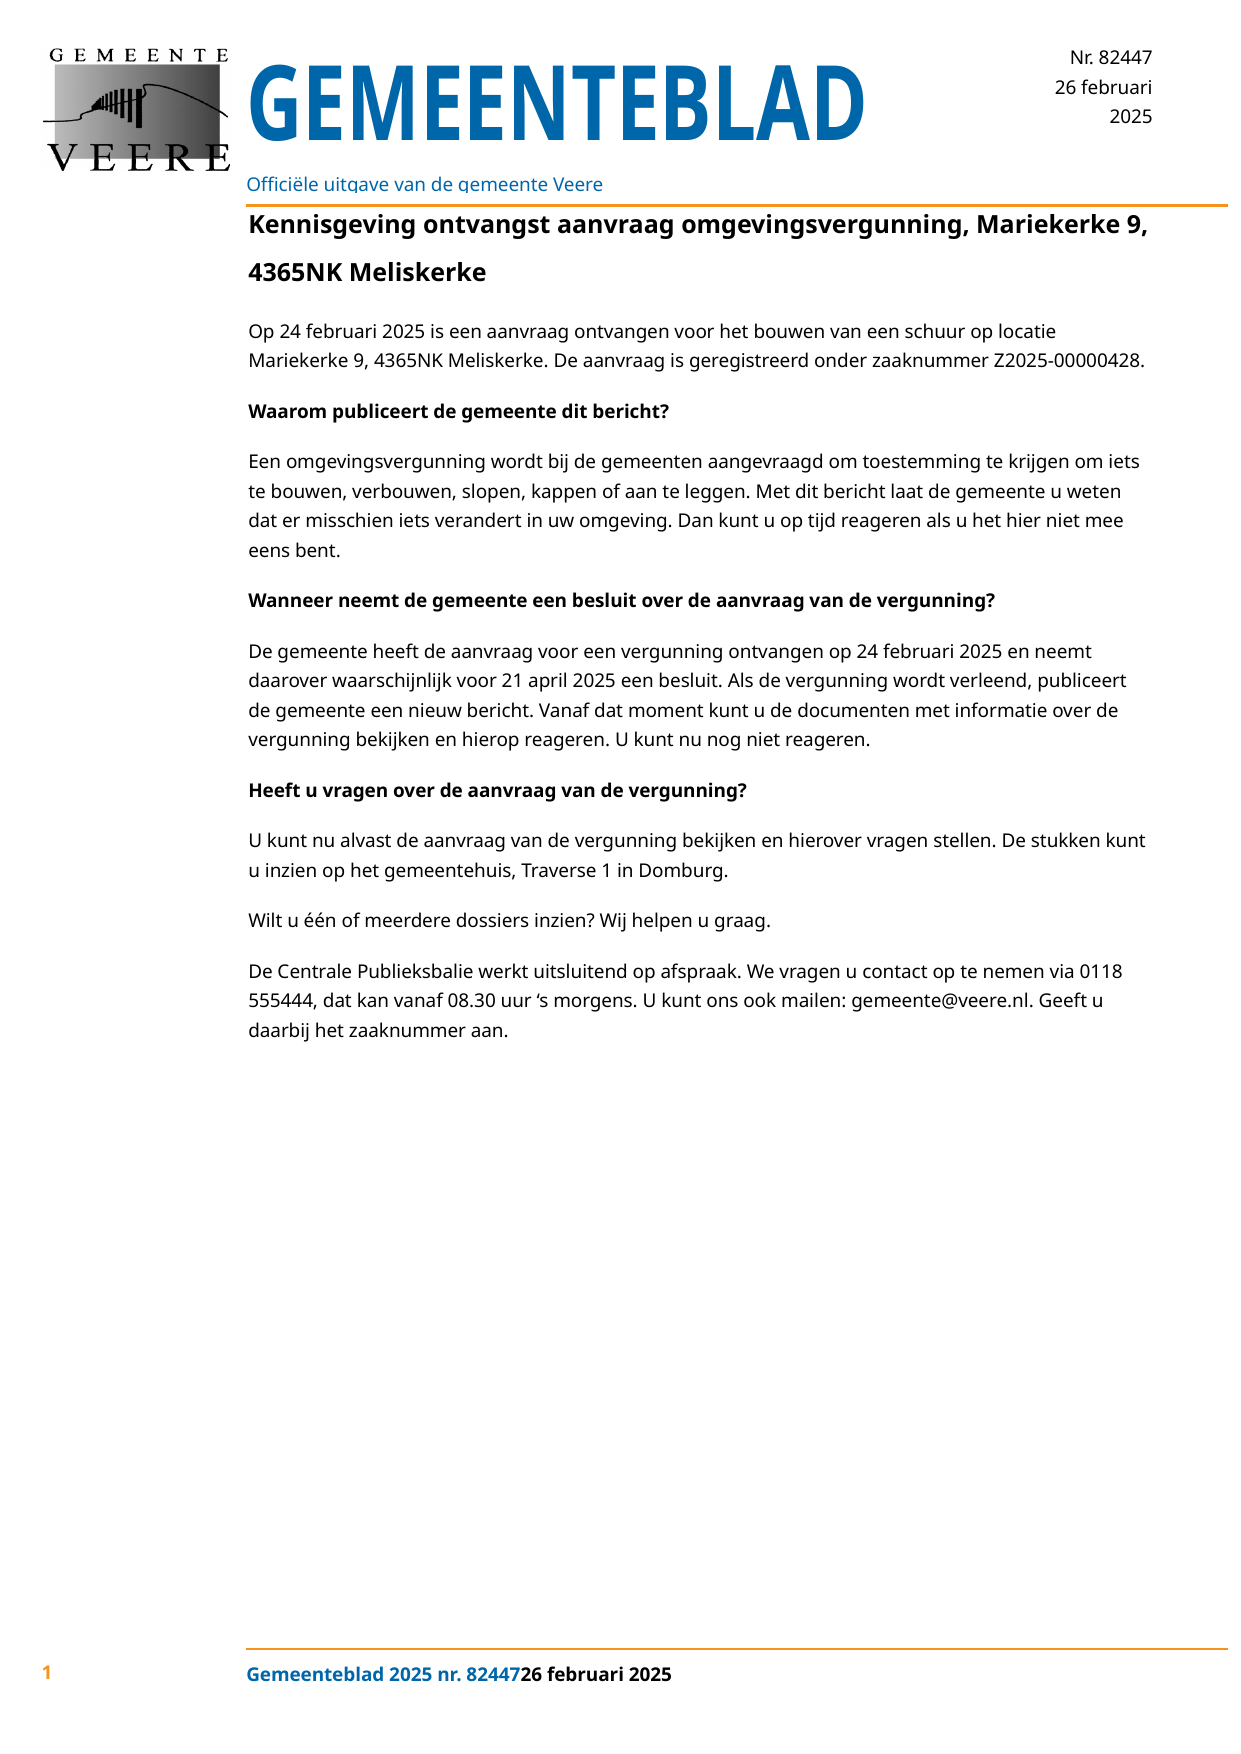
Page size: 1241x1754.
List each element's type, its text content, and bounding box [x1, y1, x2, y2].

text Wanneer neemt de gemeente een besluit over de aanvraag van de vergunning? [248, 587, 1152, 613]
text U kunt nu alvast de aanvraag van de vergunning bekijken en hierover vragen stellen. De stukken kunt u inzien op het gemeentehuis, Traverse 1 in Domburg. [248, 827, 1152, 883]
text De Centrale Publieksbalie werkt uitsluitend op afspraak. We vragen u contact op te nemen via 0118 555444, dat kan vanaf 08.30 uur ‘s morgens. U kunt ons ook mailen: gemeente@veere.nl. Geeft u daarbij het zaaknummer aan. [248, 958, 1152, 1043]
text Waarom publiceert de gemeente dit bericht? [248, 398, 1152, 424]
picture [41, 47, 231, 172]
text Een omgevingsvergunning wordt bij de gemeenten aangevraagd om toestemming te krijgen om iets te bouwen, verbouwen, slopen, kappen of aan te leggen. Met dit bericht laat de gemeente u weten dat er misschien iets verandert in uw omgeving. Dan kunt u op tijd reageren als u het hier niet mee eens bent. [248, 448, 1152, 563]
text Wilt u één of meerdere dossiers inzien? Wij helpen u graag. [248, 907, 1152, 933]
text De gemeente heeft de aanvraag voor een vergunning ontvangen op 24 februari 2025 en neemt daarover waarschijnlijk voor 21 april 2025 een besluit. Als de vergunning wordt verleend, publiceert de gemeente een nieuw bericht. Vanaf dat moment kunt u de documenten met informatie over de vergunning bekijken en hierop reageren. U kunt nu nog niet reageren. [248, 638, 1152, 752]
text Kennisgeving ontvangst aanvraag omgevingsvergunning, Mariekerke 9, 4365NK Meliskerke [248, 207, 1152, 288]
text Op 24 februari 2025 is een aanvraag ontvangen voor het bouwen van een schuur op locatie Mariekerke 9, 4365NK Meliskerke. De aanvraag is geregistreerd onder zaaknummer Z2025-00000428. [248, 318, 1152, 373]
text Heeft u vragen over de aanvraag van de vergunning? [248, 777, 1152, 803]
